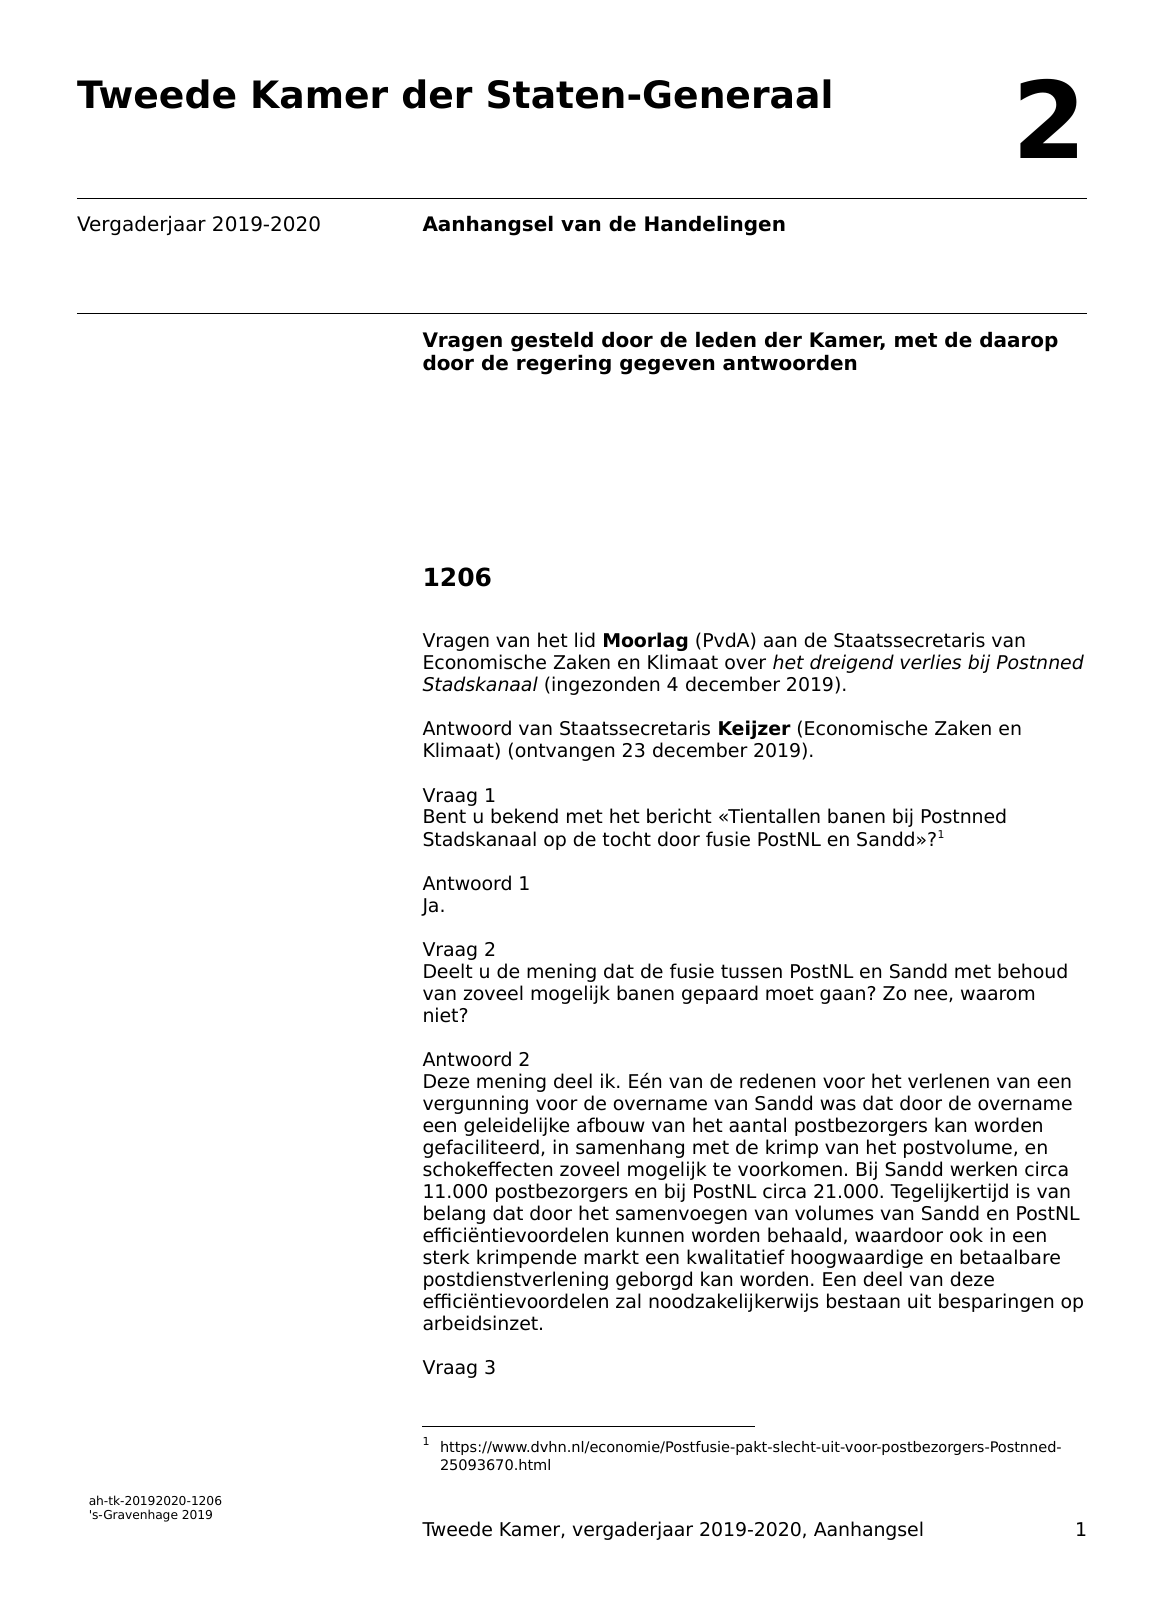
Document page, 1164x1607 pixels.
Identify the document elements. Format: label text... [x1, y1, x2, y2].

text Deze mening deel ik. Eén van de redenen voor het verlenen van een vergunning voor de overname van Sandd was dat door de overname een geleidelijke afbouw van het aantal postbezorgers kan worden gefaciliteerd, in samenhang met de krimp van het postvolume, en schokeffecten zoveel mogelijk te voorkomen. Bij Sandd werken circa 11.000 postbezorgers en bij PostNL circa 21.000. Tegelijkertijd is van belang dat door het samenvoegen van volumes van Sandd en PostNL efficiëntievoordelen kunnen worden behaald, waardoor ook in een sterk krimpende markt een kwalitatief hoogwaardige en betaalbare postdienstverlening geborgd kan worden. Een deel van deze efficiëntievoordelen zal noodzakelijkerwijs bestaan uit besparingen op arbeidsinzet. [422, 1071, 1087, 1334]
table_header Tweede Kamer der Staten-Generaal [77, 59, 886, 198]
text Antwoord van Staatssecretaris Keijzer (Economische Zaken en Klimaat) (ontvangen 23 december 2019). [422, 718, 1087, 762]
text Vraag 2 [422, 939, 1087, 961]
text Ja. [422, 894, 1087, 917]
text Vragen van het lid Moorlag (PvdA) aan de Staatssecretaris van Economische Zaken en Klimaat over het dreigend verlies bij Postnned Stadskanaal (ingezonden 4 december 2019). [422, 630, 1087, 696]
text Antwoord 1 [422, 873, 1087, 894]
text ah-tk-20192020-1206 [88, 1494, 323, 1508]
text 's-Gravenhage 2019 [88, 1508, 323, 1522]
text 1206 [422, 563, 1087, 592]
table_cell Vragen gesteld door de leden der Kamer, met de daarop door de regering gegeven antwoorden [422, 314, 1087, 375]
table_header 2 [886, 59, 1087, 198]
text Bent u bekend met het bericht «Tientallen banen bij Postnned Stadskanaal op de tocht door fusie PostNL en Sandd»? [422, 806, 1087, 850]
text Deelt u de mening dat de fusie tussen PostNL en Sandd met behoud van zoveel mogelijk banen gepaard moet gaan? Zo nee, waarom niet? [422, 961, 1087, 1027]
text https://www.dvhn.nl/economie/Postfusie-pakt-slecht-uit-voor-postbezorgers-Postnned-25093670.html [422, 1435, 1087, 1474]
text Vraag 1 [422, 784, 1087, 806]
table_cell [77, 314, 422, 375]
table_cell Vergaderjaar 2019-2020 [77, 199, 422, 313]
table_cell Aanhangsel van de Handelingen [422, 199, 1087, 313]
text Antwoord 2 [422, 1049, 1087, 1071]
text Vraag 3 [422, 1357, 1087, 1379]
